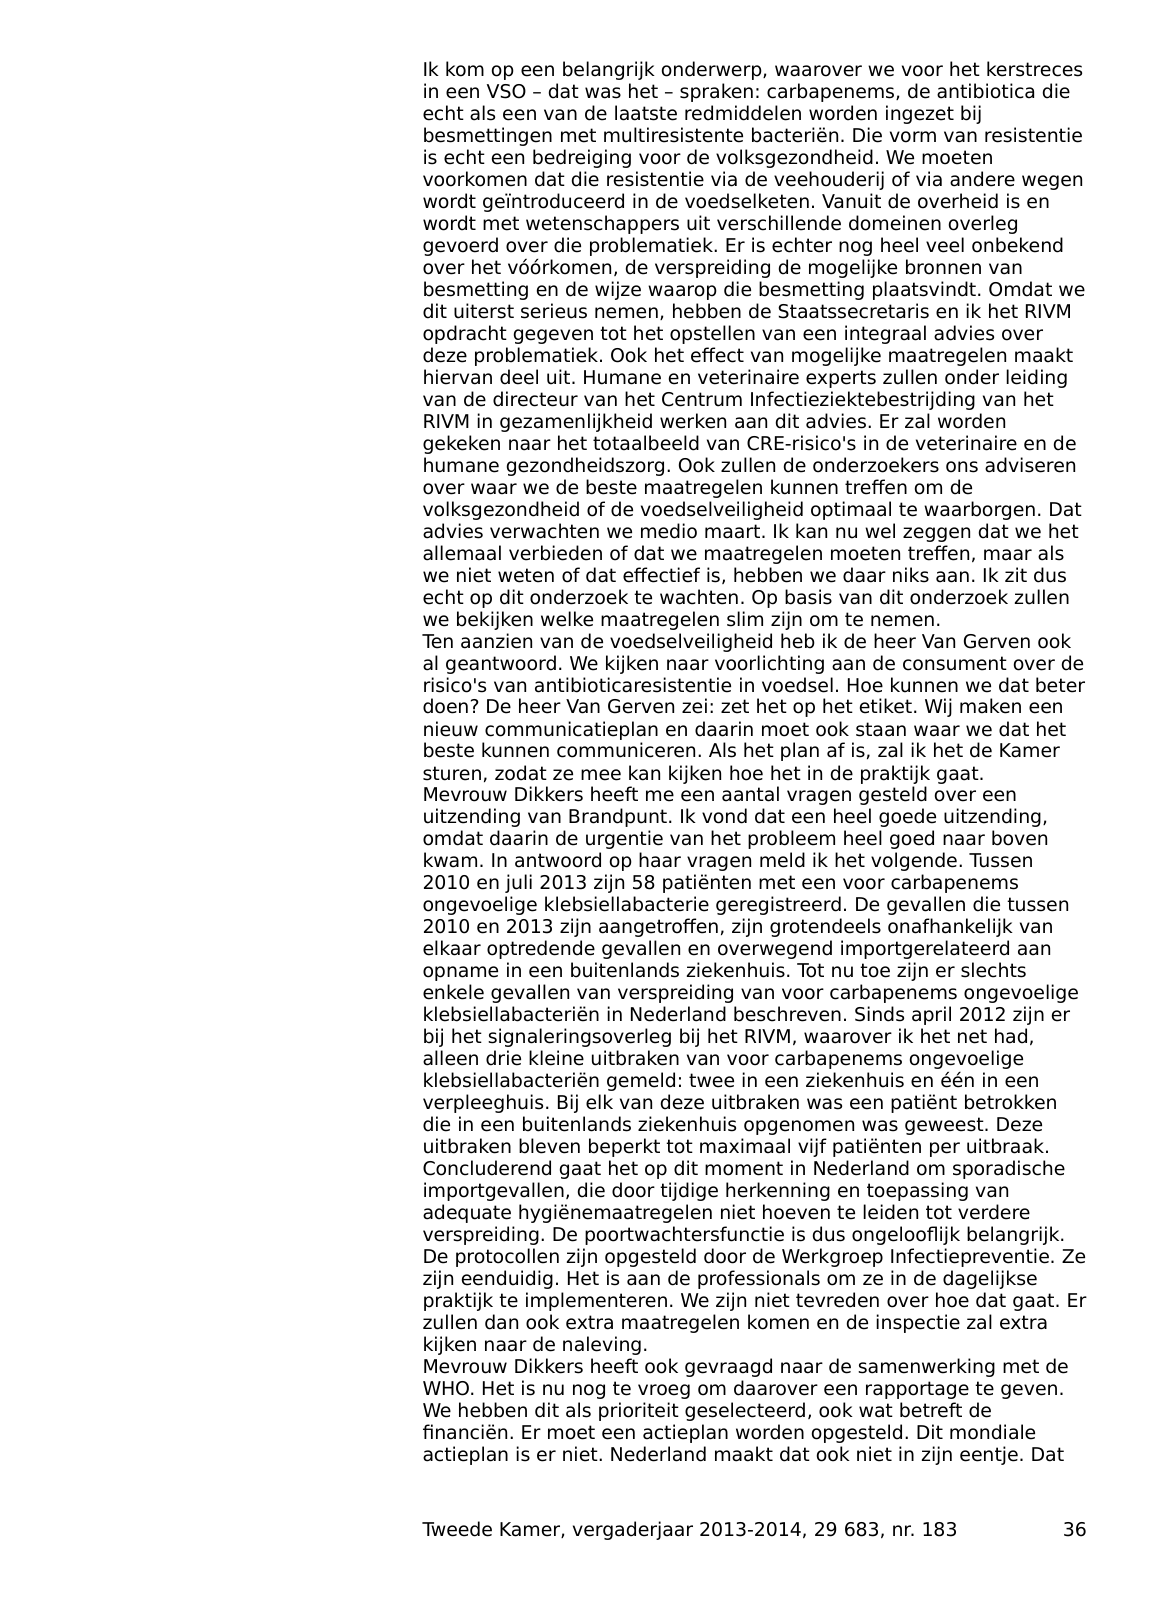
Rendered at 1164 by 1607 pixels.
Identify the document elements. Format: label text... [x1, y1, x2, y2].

text De protocollen zijn opgesteld door de Werkgroep Infectiepreventie. Ze zijn eenduidig. Het is aan de professionals om ze in de dagelijkse praktijk te implementeren. We zijn niet tevreden over hoe dat gaat. Er zullen dan ook extra maatregelen komen en de inspectie zal extra kijken naar de naleving. [422, 1246, 1087, 1356]
text Mevrouw Dikkers heeft me een aantal vragen gesteld over een uitzending van Brandpunt. Ik vond dat een heel goede uitzending, omdat daarin de urgentie van het probleem heel goed naar boven kwam. In antwoord op haar vragen meld ik het volgende. Tussen 2010 en juli 2013 zijn 58 patiënten met een voor carbapenems ongevoelige klebsiellabacterie geregistreerd. De gevallen die tussen 2010 en 2013 zijn aangetroffen, zijn grotendeels onafhankelijk van elkaar optredende gevallen en overwegend importgerelateerd aan opname in een buitenlands ziekenhuis. Tot nu toe zijn er slechts enkele gevallen van verspreiding van voor carbapenems ongevoelige klebsiellabacteriën in Nederland beschreven. Sinds april 2012 zijn er bij het signaleringsoverleg bij het RIVM, waarover ik het net had, alleen drie kleine uitbraken van voor carbapenems ongevoelige klebsiellabacteriën gemeld: twee in een ziekenhuis en één in een verpleeghuis. Bij elk van deze uitbraken was een patiënt betrokken die in een buitenlands ziekenhuis opgenomen was geweest. Deze uitbraken bleven beperkt tot maximaal vijf patiënten per uitbraak. Concluderend gaat het op dit moment in Nederland om sporadische importgevallen, die door tijdige herkenning en toepassing van adequate hygiënemaatregelen niet hoeven te leiden tot verdere verspreiding. De poortwachtersfunctie is dus ongelooflijk belangrijk. [422, 784, 1087, 1246]
text Ik kom op een belangrijk onderwerp, waarover we voor het kerstreces in een VSO – dat was het – spraken: carbapenems, de antibiotica die echt als een van de laatste redmiddelen worden ingezet bij besmettingen met multiresistente bacteriën. Die vorm van resistentie is echt een bedreiging voor de volksgezondheid. We moeten voorkomen dat die resistentie via de veehouderij of via andere wegen wordt geïntroduceerd in de voedselketen. Vanuit de overheid is en wordt met wetenschappers uit verschillende domeinen overleg gevoerd over die problematiek. Er is echter nog heel veel onbekend over het vóórkomen, de verspreiding de mogelijke bronnen van besmetting en de wijze waarop die besmetting plaatsvindt. Omdat we dit uiterst serieus nemen, hebben de Staatssecretaris en ik het RIVM opdracht gegeven tot het opstellen van een integraal advies over deze problematiek. Ook het effect van mogelijke maatregelen maakt hiervan deel uit. Humane en veterinaire experts zullen onder leiding van de directeur van het Centrum Infectieziektebestrijding van het RIVM in gezamenlijkheid werken aan dit advies. Er zal worden gekeken naar het totaalbeeld van CRE-risico's in de veterinaire en de humane gezondheidszorg. Ook zullen de onderzoekers ons adviseren over waar we de beste maatregelen kunnen treffen om de volksgezondheid of de voedselveiligheid optimaal te waarborgen. Dat advies verwachten we medio maart. Ik kan nu wel zeggen dat we het allemaal verbieden of dat we maatregelen moeten treffen, maar als we niet weten of dat effectief is, hebben we daar niks aan. Ik zit dus echt op dit onderzoek te wachten. Op basis van dit onderzoek zullen we bekijken welke maatregelen slim zijn om te nemen. [422, 59, 1087, 631]
text Ten aanzien van de voedselveiligheid heb ik de heer Van Gerven ook al geantwoord. We kijken naar voorlichting aan de consument over de risico's van antibioticaresistentie in voedsel. Hoe kunnen we dat beter doen? De heer Van Gerven zei: zet het op het etiket. Wij maken een nieuw communicatieplan en daarin moet ook staan waar we dat het beste kunnen communiceren. Als het plan af is, zal ik het de Kamer sturen, zodat ze mee kan kijken hoe het in de praktijk gaat. [422, 631, 1087, 784]
text Mevrouw Dikkers heeft ook gevraagd naar de samenwerking met de WHO. Het is nu nog te vroeg om daarover een rapportage te geven. We hebben dit als prioriteit geselecteerd, ook wat betreft de financiën. Er moet een actieplan worden opgesteld. Dit mondiale actieplan is er niet. Nederland maakt dat ook niet in zijn eentje. Dat [422, 1356, 1087, 1466]
